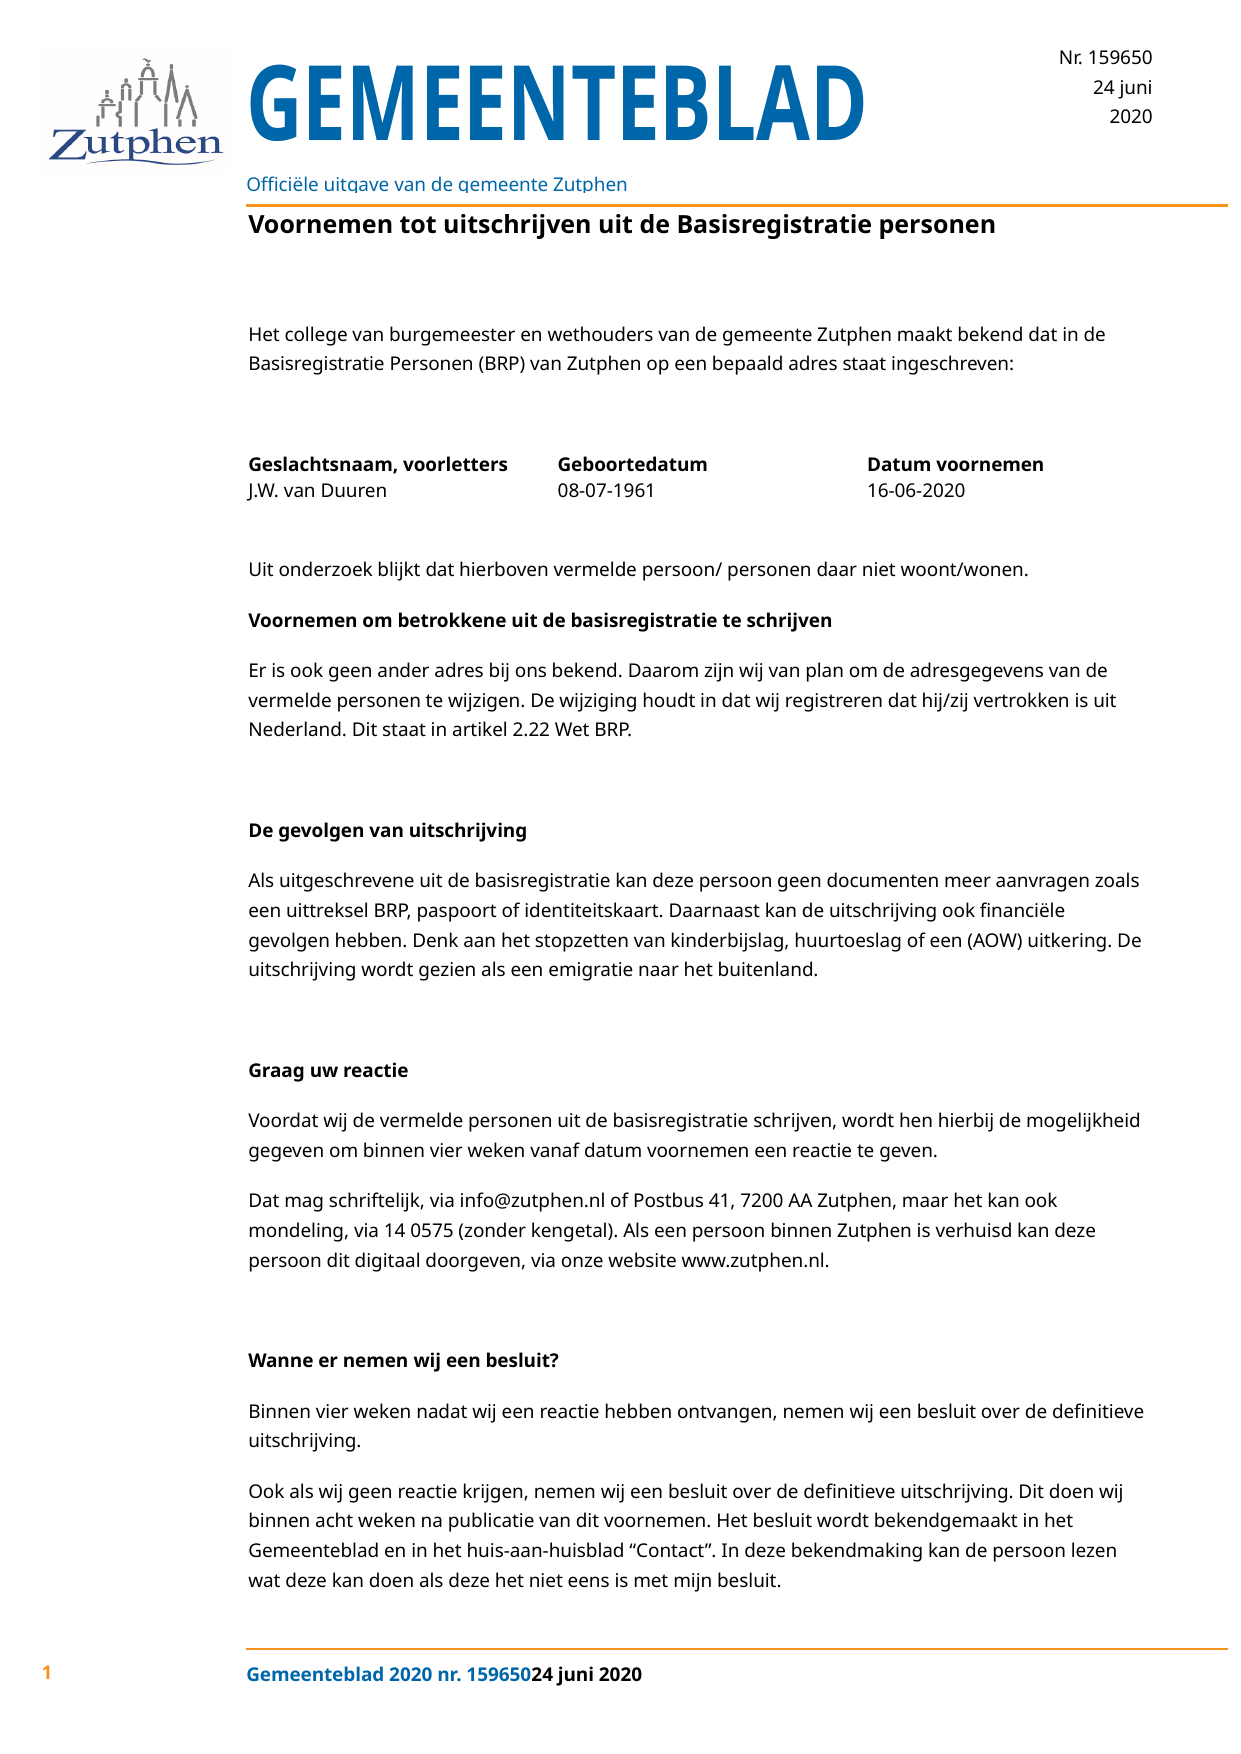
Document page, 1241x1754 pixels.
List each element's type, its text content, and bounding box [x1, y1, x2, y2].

table_header Geslachtsnaam, voorletters [248, 451, 557, 477]
text Het college van burgemeester en wethouders van de gemeente Zutphen maakt bekend dat in de Basisregistratie Personen (BRP) van Zutphen op een bepaald adres staat ingeschreven: [248, 321, 1152, 376]
text Voornemen om betrokkene uit de basisregistratie te schrijven [248, 607, 1152, 632]
table_cell 16-06-2020 [867, 477, 1152, 503]
table_cell J.W. van Duuren [248, 477, 557, 503]
text Ook als wij geen reactie krijgen, nemen wij een besluit over de definitieve uitschrijving. Dit doen wij binnen acht weken na publicatie van dit voornemen. Het besluit wordt bekendgemaakt in het Gemeenteblad en in het huis-aan-huisblad “Contact”. In deze bekendmaking kan de persoon lezen wat deze kan doen als deze het niet eens is met mijn besluit. [248, 1478, 1152, 1592]
text Wanne er nemen wij een besluit? [248, 1348, 1152, 1373]
text Uit onderzoek blijkt dat hierboven vermelde persoon/ personen daar niet woont/wonen. [248, 556, 1152, 582]
table_header Geboortedatum [558, 451, 867, 477]
text De gevolgen van uitschrijving [248, 817, 1152, 843]
text Voordat wij de vermelde personen uit de basisregistratie schrijven, wordt hen hierbij de mogelijkheid gegeven om binnen vier weken vanaf datum voornemen een reactie te geven. [248, 1108, 1152, 1163]
table_header Datum voornemen [867, 451, 1152, 477]
text Er is ook geen ander adres bij ons bekend. Daarom zijn wij van plan om de adresgegevens van de vermelde personen te wijzigen. De wijziging houdt in dat wij registreren dat hij/zij vertrokken is uit Nederland. Dit staat in artikel 2.22 Wet BRP. [248, 657, 1152, 742]
text Dat mag schriftelijk, via info@zutphen.nl of Postbus 41, 7200 AA Zutphen, maar het kan ook mondeling, via 14 0575 (zonder kengetal). Als een persoon binnen Zutphen is verhuisd kan deze persoon dit digitaal doorgeven, via onze website www.zutphen.nl. [248, 1188, 1152, 1272]
text Binnen vier weken nadat wij een reactie hebben ontvangen, nemen wij een besluit over de definitieve uitschrijving. [248, 1398, 1152, 1453]
picture [41, 47, 231, 172]
text Voornemen tot uitschrijven uit de Basisregistratie personen [248, 207, 1152, 241]
text Als uitgeschrevene uit de basisregistratie kan deze persoon geen documenten meer aanvragen zoals een uittreksel BRP, paspoort of identiteitskaart. Daarnaast kan de uitschrijving ook financiële gevolgen hebben. Denk aan het stopzetten van kinderbijslag, huurtoeslag of een (AOW) uitkering. De uitschrijving wordt gezien als een emigratie naar het buitenland. [248, 868, 1152, 982]
table_cell 08-07-1961 [558, 477, 867, 503]
text Graag uw reactie [248, 1057, 1152, 1083]
